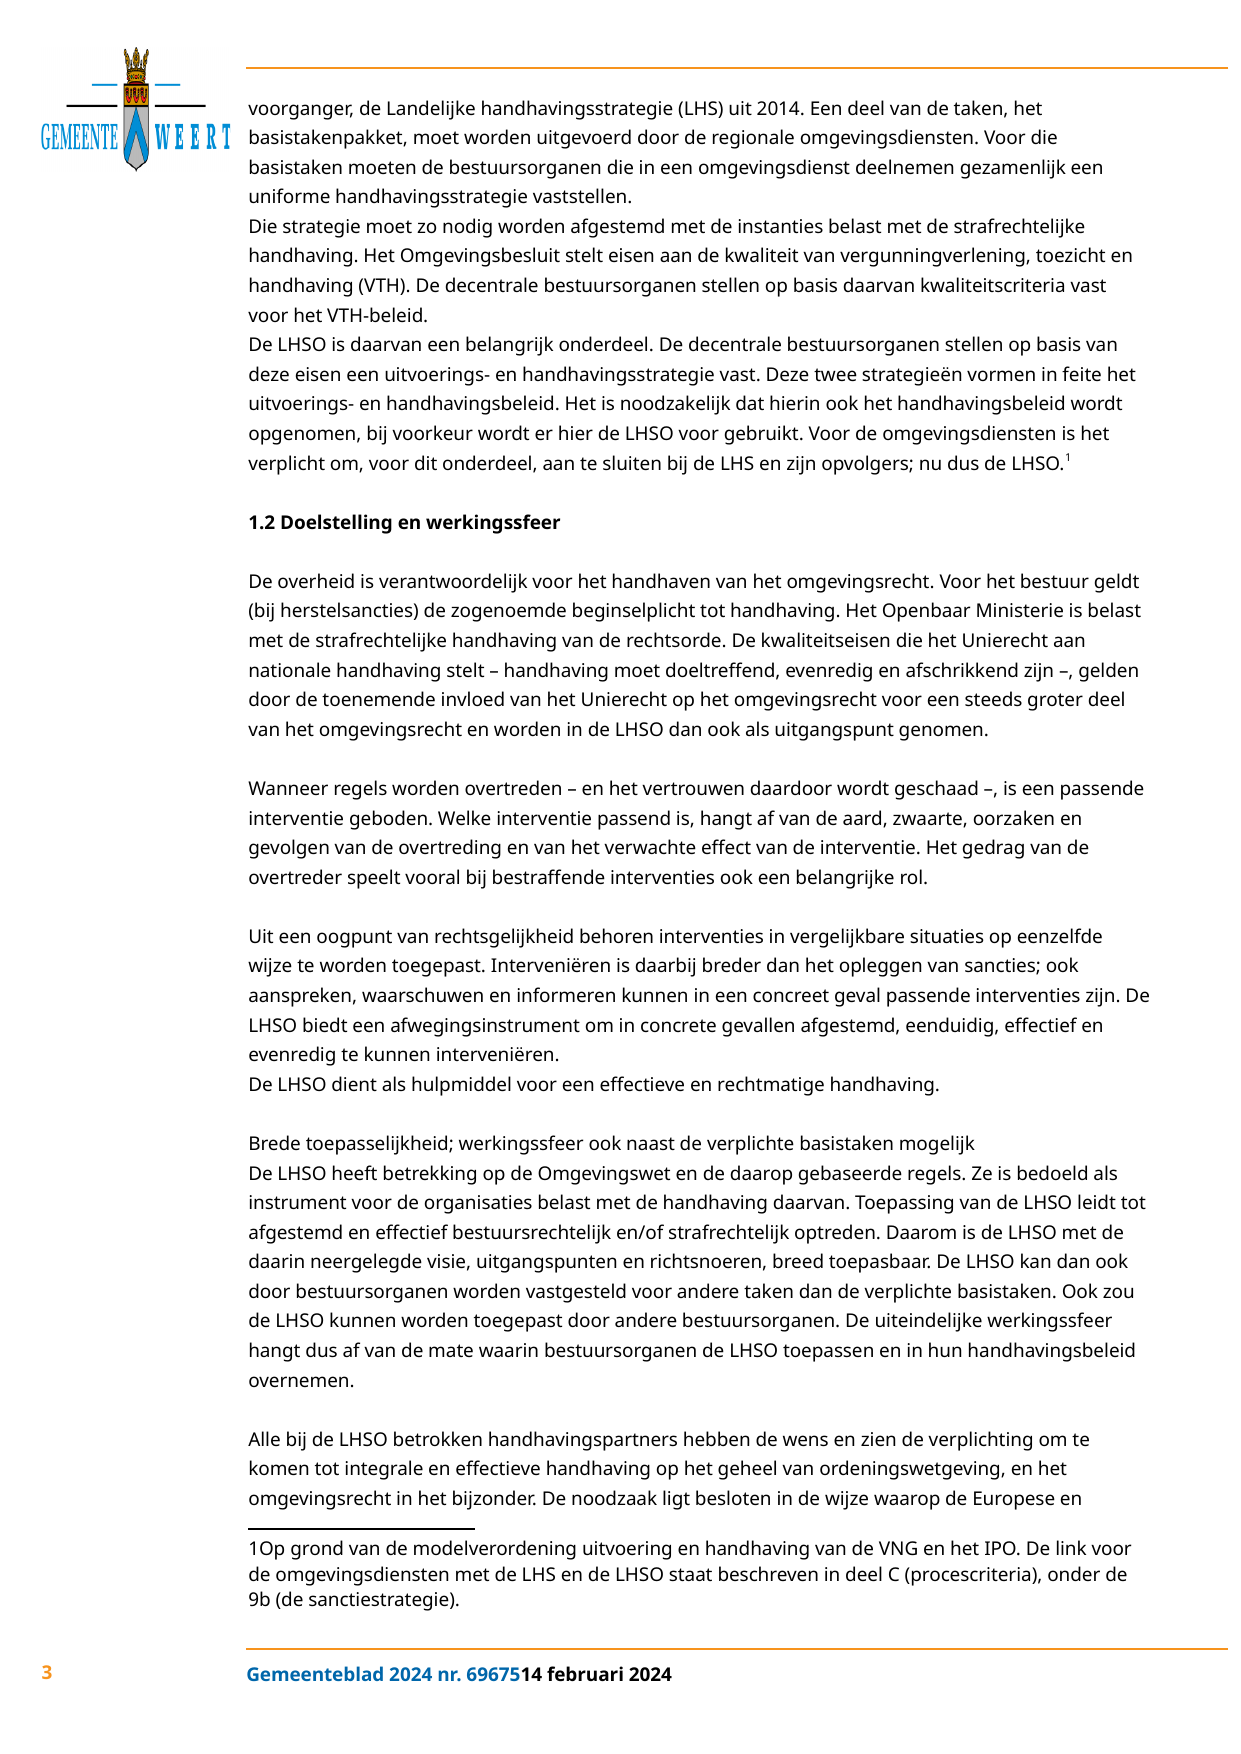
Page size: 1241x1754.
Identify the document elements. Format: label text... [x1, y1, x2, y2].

text De overheid is verantwoordelijk voor het handhaven van het omgevingsrecht. Voor het bestuur geldt (bij herstelsancties) de zogenoemde beginselplicht tot handhaving. Het Openbaar Ministerie is belast met de strafrechtelijke handhaving van de rechtsorde. De kwaliteitseisen die het Unierecht aan nationale handhaving stelt – handhaving moet doeltreffend, evenredig en afschrikkend zijn –, gelden door de toenemende invloed van het Unierecht op het omgevingsrecht voor een steeds groter deel van het omgevingsrecht en worden in de LHSO dan ook als uitgangspunt genomen. [248, 568, 1152, 742]
text Wanneer regels worden overtreden – en het vertrouwen daardoor wordt geschaad –, is een passende interventie geboden. Welke interventie passend is, hangt af van de aard, zwaarte, oorzaken en gevolgen van de overtreding en van het verwachte effect van de interventie. Het gedrag van de overtreder speelt vooral bij bestraffende interventies ook een belangrijke rol. [248, 775, 1152, 890]
text Alle bij de LHSO betrokken handhavingspartners hebben de wens en zien de verplichting om te komen tot integrale en effectieve handhaving op het geheel van ordeningswetgeving, en het omgevingsrecht in het bijzonder. De noodzaak ligt besloten in de wijze waarop de Europese en [248, 1426, 1152, 1511]
text 1.2 Doelstelling en werkingssfeer [248, 509, 1152, 535]
text Uit een oogpunt van rechtsgelijkheid behoren interventies in vergelijkbare situaties op eenzelfde wijze te worden toegepast. Interveniëren is daarbij breder dan het opleggen van sancties; ook aanspreken, waarschuwen en informeren kunnen in een concreet geval passende interventies zijn. De LHSO biedt een afwegingsinstrument om in concrete gevallen afgestemd, eenduidig, effectief en evenredig te kunnen interveniëren. [248, 923, 1152, 1067]
picture [41, 47, 231, 172]
text De LHSO heeft betrekking op de Omgevingswet en de daarop gebaseerde regels. Ze is bedoeld als instrument voor de organisaties belast met de handhaving daarvan. Toepassing van de LHSO leidt tot afgestemd en effectief bestuursrechtelijk en/of strafrechtelijk optreden. Daarom is de LHSO met de daarin neergelegde visie, uitgangspunten en richtsnoeren, breed toepasbaar. De LHSO kan dan ook door bestuursorganen worden vastgesteld voor andere taken dan de verplichte basistaken. Ook zou de LHSO kunnen worden toegepast door andere bestuursorganen. De uiteindelijke werkingssfeer hangt dus af van de mate waarin bestuursorganen de LHSO toepassen en in hun handhavingsbeleid overnemen. [248, 1160, 1152, 1393]
text De LHSO dient als hulpmiddel voor een effectieve en rechtmatige handhaving. [248, 1071, 1152, 1097]
text Die strategie moet zo nodig worden afgestemd met de instanties belast met de strafrechtelijke handhaving. Het Omgevingsbesluit stelt eisen aan de kwaliteit van vergunningverlening, toezicht en handhaving (VTH). De decentrale bestuursorganen stellen op basis daarvan kwaliteitscriteria vast voor het VTH-beleid. [248, 213, 1152, 328]
text Brede toepasselijkheid; werkingssfeer ook naast de verplichte basistaken mogelijk [248, 1130, 1152, 1156]
text De LHSO is daarvan een belangrijk onderdeel. De decentrale bestuursorganen stellen op basis van deze eisen een uitvoerings- en handhavingsstrategie vast. Deze twee strategieën vormen in feite het uitvoerings- en handhavingsbeleid. Het is noodzakelijk dat hierin ook het handhavingsbeleid wordt opgenomen, bij voorkeur wordt er hier de LHSO voor gebruikt. Voor de omgevingsdiensten is het verplicht om, voor dit onderdeel, aan te sluiten bij de LHS en zijn opvolgers; nu dus de LHSO. [248, 331, 1152, 476]
text Op grond van de modelverordening uitvoering en handhaving van de VNG en het IPO. De link voor de omgevingsdiensten met de LHS en de LHSO staat beschreven in deel C (procescriteria), onder de 9b (de sanctiestrategie). [248, 1535, 1152, 1612]
text voorganger, de Landelijke handhavingsstrategie (LHS) uit 2014. Een deel van de taken, het basistakenpakket, moet worden uitgevoerd door de regionale omgevingsdiensten. Voor die basistaken moeten de bestuursorganen die in een omgevingsdienst deelnemen gezamenlijk een uniforme handhavingsstrategie vaststellen. [248, 95, 1152, 209]
